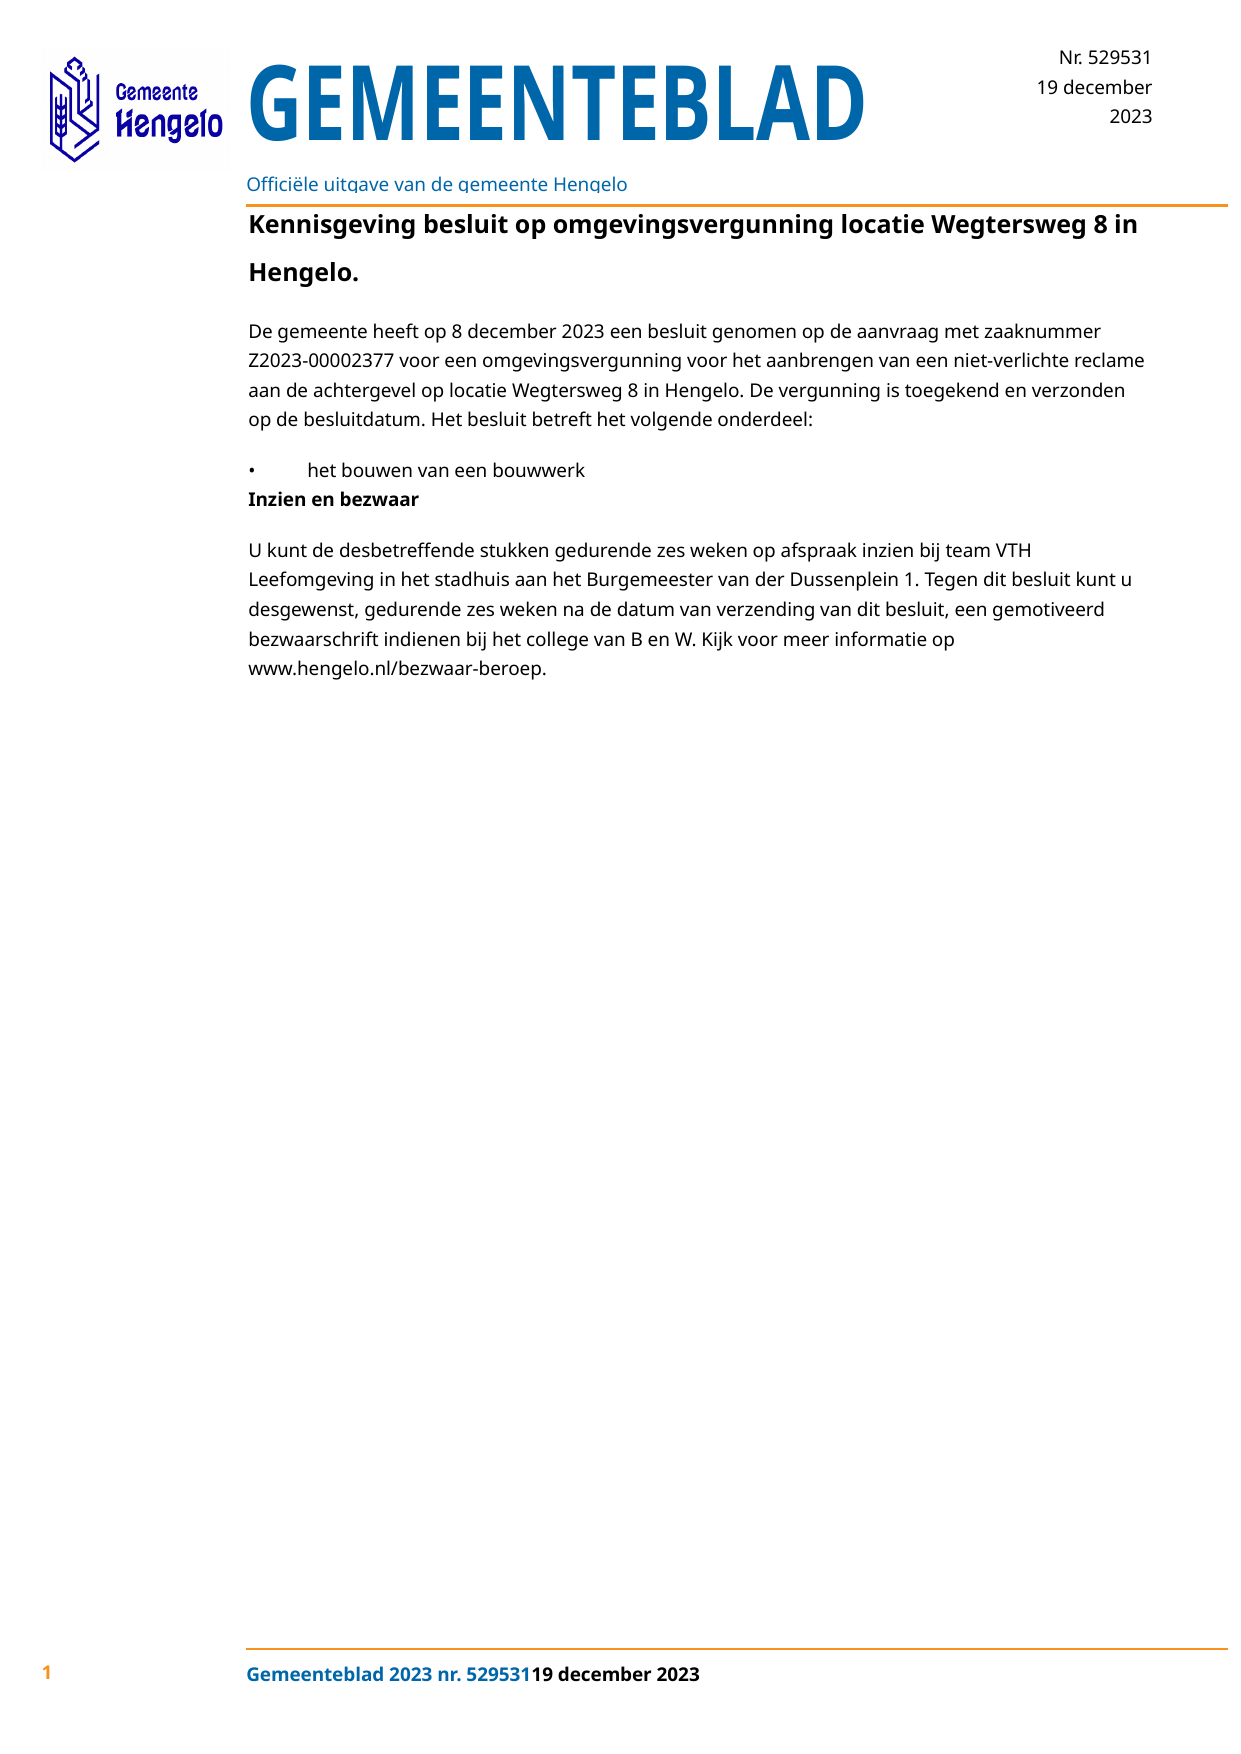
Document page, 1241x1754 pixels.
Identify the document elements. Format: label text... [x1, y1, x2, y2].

text Inzien en bezwaar [248, 487, 1152, 512]
picture [41, 47, 231, 172]
text De gemeente heeft op 8 december 2023 een besluit genomen op de aanvraag met zaaknummer Z2023-00002377 voor een omgevingsvergunning voor het aanbrengen van een niet-verlichte reclame aan de achtergevel op locatie Wegtersweg 8 in Hengelo. De vergunning is toegekend en verzonden op de besluitdatum. Het besluit betreft het volgende onderdeel: [248, 318, 1152, 432]
list het bouwen van een bouwwerk [248, 457, 1152, 483]
text U kunt de desbetreffende stukken gedurende zes weken op afspraak inzien bij team VTH Leefomgeving in het stadhuis aan het Burgemeester van der Dussenplein 1. Tegen dit besluit kunt u desgewenst, gedurende zes weken na de datum van verzending van dit besluit, een gemotiveerd bezwaarschrift indienen bij het college van B en W. Kijk voor meer informatie op www.hengelo.nl/bezwaar-beroep. [248, 537, 1152, 681]
text Kennisgeving besluit op omgevingsvergunning locatie Wegtersweg 8 in Hengelo. [248, 207, 1152, 288]
